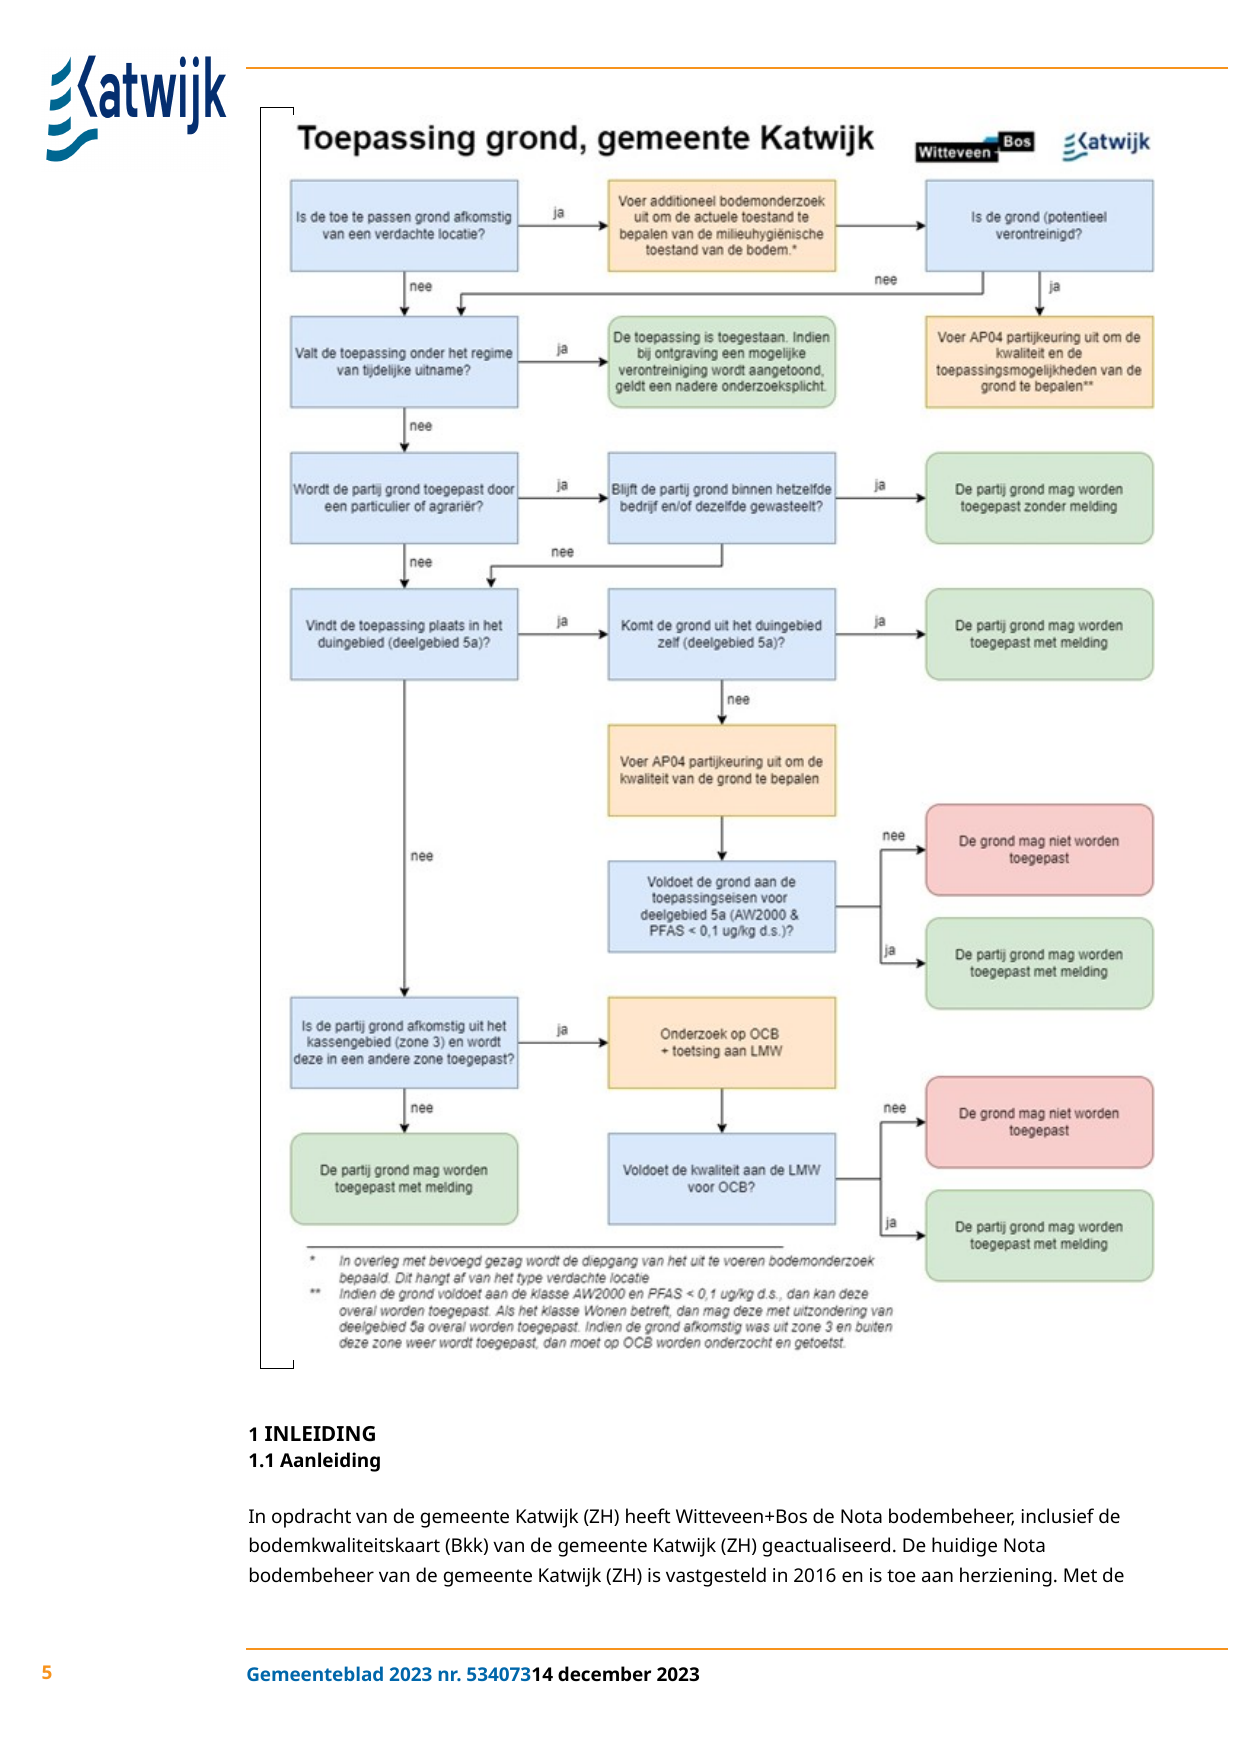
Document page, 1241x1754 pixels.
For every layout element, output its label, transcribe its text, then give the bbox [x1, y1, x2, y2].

text 1.1 Aanleiding [248, 1448, 1152, 1473]
text In opdracht van de gemeente Katwijk (ZH) heeft Witteveen+Bos de Nota bodembeheer, inclusief de bodemkwaliteitskaart (Bkk) van de gemeente Katwijk (ZH) geactualiseerd. De huidige Nota bodembeheer van de gemeente Katwijk (ZH) is vastgesteld in 2016 en is toe aan herziening. Met de [248, 1503, 1152, 1588]
text 1 INLEIDING [248, 1419, 1152, 1448]
picture [268, 115, 1155, 1360]
picture [41, 47, 231, 172]
